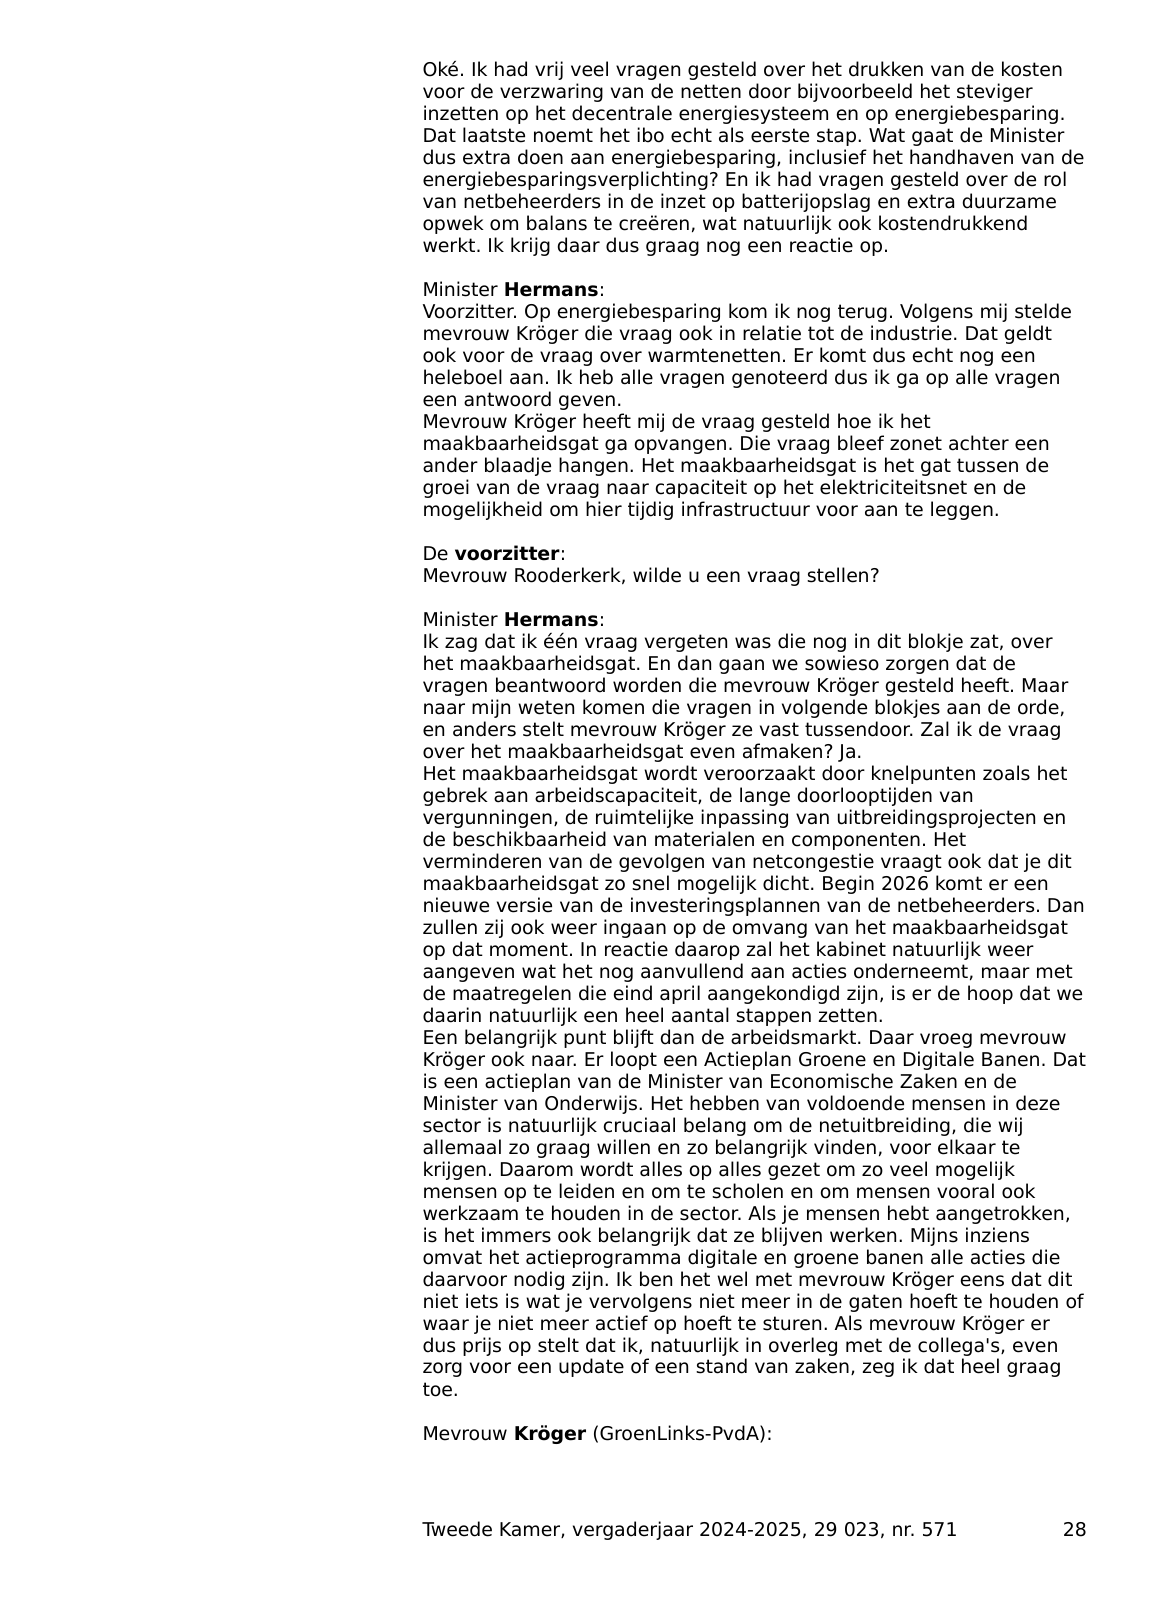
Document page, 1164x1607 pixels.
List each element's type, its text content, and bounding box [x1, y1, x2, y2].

text Mevrouw Rooderkerk, wilde u een vraag stellen? [422, 565, 1087, 587]
text Een belangrijk punt blijft dan de arbeidsmarkt. Daar vroeg mevrouw Kröger ook naar. Er loopt een Actieplan Groene en Digitale Banen. Dat is een actieplan van de Minister van Economische Zaken en de Minister van Onderwijs. Het hebben van voldoende mensen in deze sector is natuurlijk cruciaal belang om de netuitbreiding, die wij allemaal zo graag willen en zo belangrijk vinden, voor elkaar te krijgen. Daarom wordt alles op alles gezet om zo veel mogelijk mensen op te leiden en om te scholen en om mensen vooral ook werkzaam te houden in de sector. Als je mensen hebt aangetrokken, is het immers ook belangrijk dat ze blijven werken. Mijns inziens omvat het actieprogramma digitale en groene banen alle acties die daarvoor nodig zijn. Ik ben het wel met mevrouw Kröger eens dat dit niet iets is wat je vervolgens niet meer in de gaten hoeft te houden of waar je niet meer actief op hoeft te sturen. Als mevrouw Kröger er dus prijs op stelt dat ik, natuurlijk in overleg met de collega's, even zorg voor een update of een stand van zaken, zeg ik dat heel graag toe. [422, 1027, 1087, 1400]
text Ik zag dat ik één vraag vergeten was die nog in dit blokje zat, over het maakbaarheidsgat. En dan gaan we sowieso zorgen dat de vragen beantwoord worden die mevrouw Kröger gesteld heeft. Maar naar mijn weten komen die vragen in volgende blokjes aan de orde, en anders stelt mevrouw Kröger ze vast tussendoor. Zal ik de vraag over het maakbaarheidsgat even afmaken? Ja. [422, 631, 1087, 763]
text De voorzitter: [422, 543, 1087, 565]
text Mevrouw Kröger (GroenLinks-PvdA): [422, 1423, 1087, 1444]
text Minister Hermans: [422, 609, 1087, 631]
text Voorzitter. Op energiebesparing kom ik nog terug. Volgens mij stelde mevrouw Kröger die vraag ook in relatie tot de industrie. Dat geldt ook voor de vraag over warmtenetten. Er komt dus echt nog een heleboel aan. Ik heb alle vragen genoteerd dus ik ga op alle vragen een antwoord geven. [422, 301, 1087, 411]
text Het maakbaarheidsgat wordt veroorzaakt door knelpunten zoals het gebrek aan arbeidscapaciteit, de lange doorlooptijden van vergunningen, de ruimtelijke inpassing van uitbreidingsprojecten en de beschikbaarheid van materialen en componenten. Het verminderen van de gevolgen van netcongestie vraagt ook dat je dit maakbaarheidsgat zo snel mogelijk dicht. Begin 2026 komt er een nieuwe versie van de investeringsplannen van de netbeheerders. Dan zullen zij ook weer ingaan op de omvang van het maakbaarheidsgat op dat moment. In reactie daarop zal het kabinet natuurlijk weer aangeven wat het nog aanvullend aan acties onderneemt, maar met de maatregelen die eind april aangekondigd zijn, is er de hoop dat we daarin natuurlijk een heel aantal stappen zetten. [422, 763, 1087, 1027]
text Mevrouw Kröger heeft mij de vraag gesteld hoe ik het maakbaarheidsgat ga opvangen. Die vraag bleef zonet achter een ander blaadje hangen. Het maakbaarheidsgat is het gat tussen de groei van de vraag naar capaciteit op het elektriciteitsnet en de mogelijkheid om hier tijdig infrastructuur voor aan te leggen. [422, 411, 1087, 521]
text Oké. Ik had vrij veel vragen gesteld over het drukken van de kosten voor de verzwaring van de netten door bijvoorbeeld het steviger inzetten op het decentrale energiesysteem en op energiebesparing. Dat laatste noemt het ibo echt als eerste stap. Wat gaat de Minister dus extra doen aan energiebesparing, inclusief het handhaven van de energiebesparingsverplichting? En ik had vragen gesteld over de rol van netbeheerders in de inzet op batterijopslag en extra duurzame opwek om balans te creëren, wat natuurlijk ook kostendrukkend werkt. Ik krijg daar dus graag nog een reactie op. [422, 59, 1087, 257]
text Minister Hermans: [422, 279, 1087, 301]
